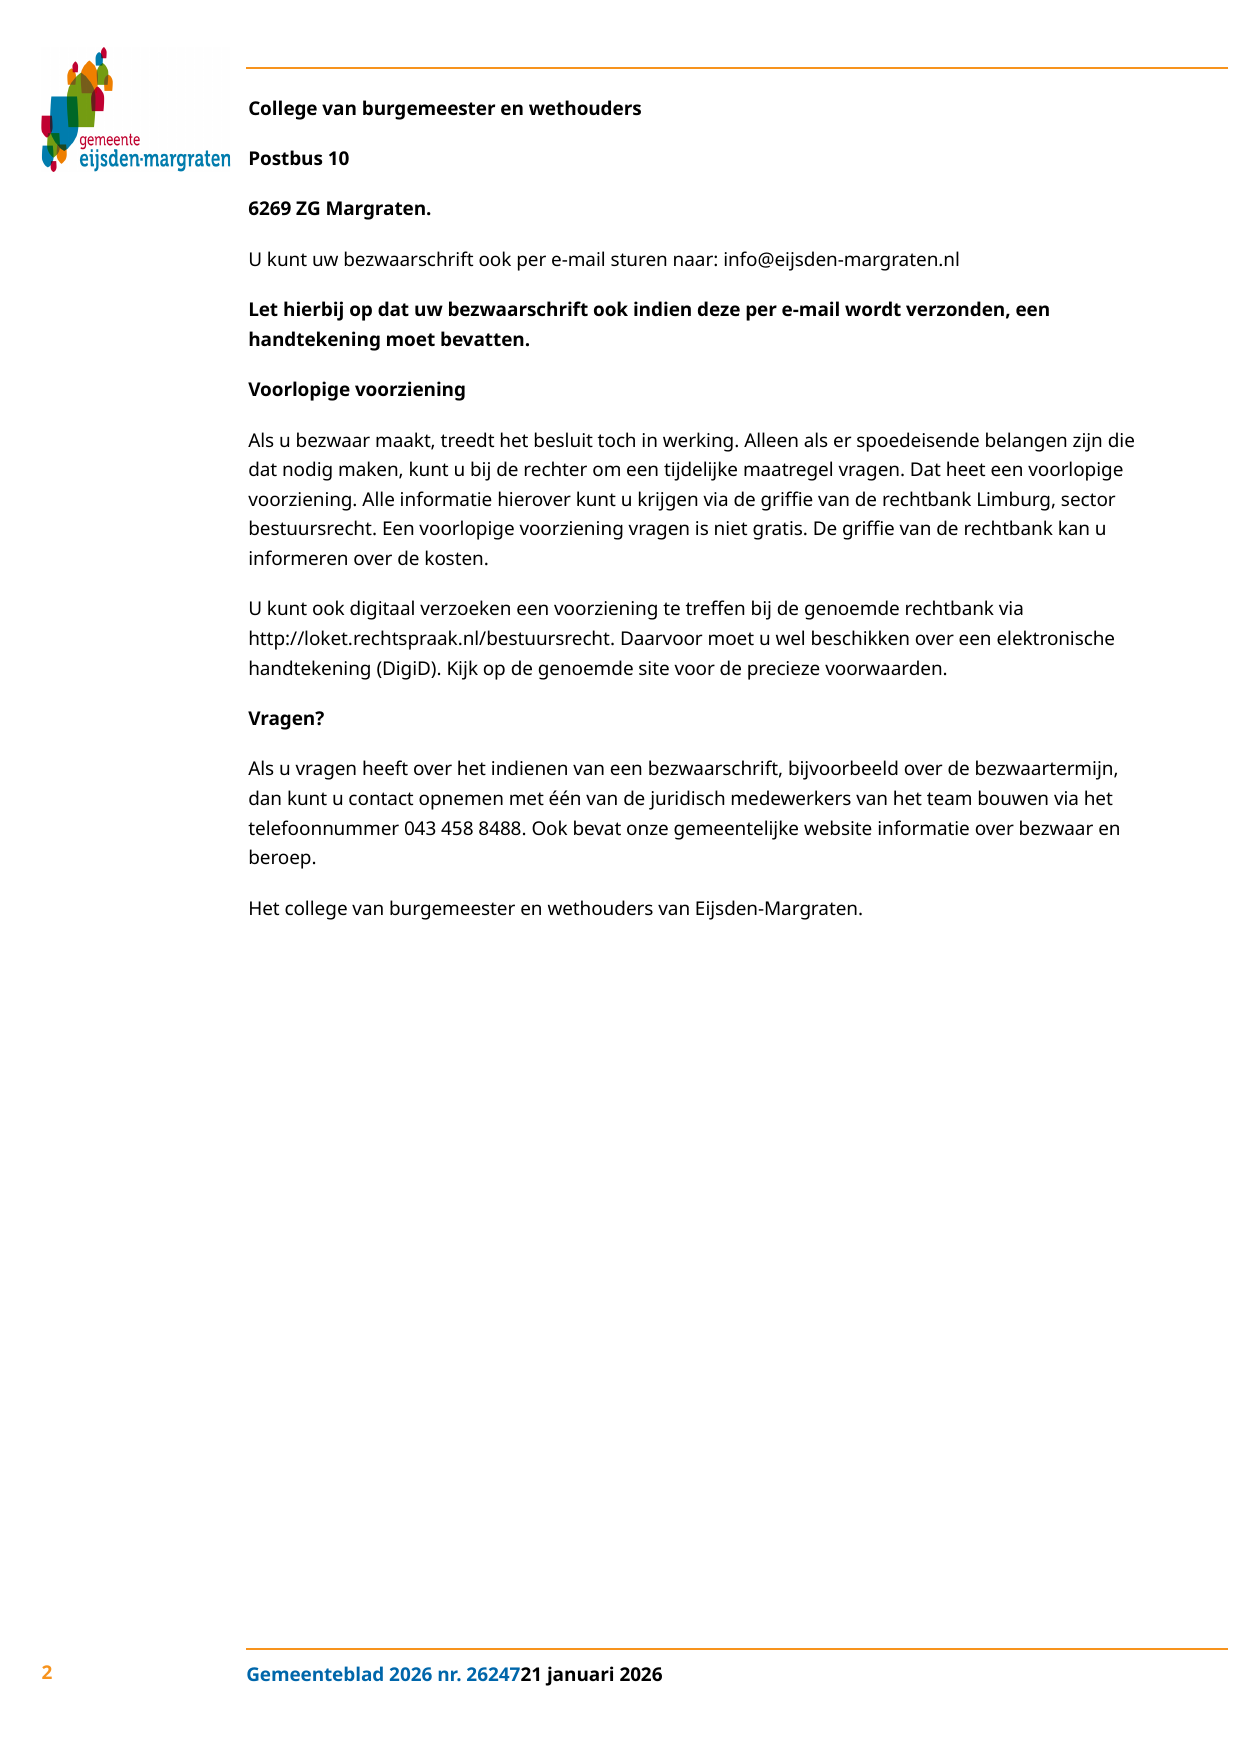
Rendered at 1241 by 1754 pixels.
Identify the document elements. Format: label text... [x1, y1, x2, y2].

text Voorlopige voorziening [248, 376, 1152, 402]
text 6269 ZG Margraten. [248, 196, 1152, 221]
text Als u vragen heeft over het indienen van een bezwaarschrift, bijvoorbeeld over de bezwaartermijn, dan kunt u contact opnemen met één van de juridisch medewerkers van het team bouwen via het telefoonnummer 043 458 8488. Ook bevat onze gemeentelijke website informatie over bezwaar en beroep. [248, 756, 1152, 870]
text Als u bezwaar maakt, treedt het besluit toch in werking. Alleen als er spoedeisende belangen zijn die dat nodig maken, kunt u bij de rechter om een tijdelijke maatregel vragen. Dat heet een voorlopige voorziening. Alle informatie hierover kunt u krijgen via de griffie van de rechtbank Limburg, sector bestuursrecht. Een voorlopige voorziening vragen is niet gratis. De griffie van de rechtbank kan u informeren over de kosten. [248, 427, 1152, 571]
text U kunt ook digitaal verzoeken een voorziening te treffen bij de genoemde rechtbank via http://loket.rechtspraak.nl/bestuursrecht. Daarvoor moet u wel beschikken over een elektronische handtekening (DigiD). Kijk op de genoemde site voor de precieze voorwaarden. [248, 596, 1152, 681]
text Postbus 10 [248, 145, 1152, 171]
text Let hierbij op dat uw bezwaarschrift ook indien deze per e-mail wordt verzonden, een handtekening moet bevatten. [248, 296, 1152, 352]
text Het college van burgemeester en wethouders van Eijsden-Margraten. [248, 895, 1152, 921]
text U kunt uw bezwaarschrift ook per e-mail sturen naar: info@eijsden-margraten.nl [248, 246, 1152, 272]
text College van burgemeester en wethouders [248, 95, 1152, 121]
text Vragen? [248, 705, 1152, 731]
picture [41, 47, 231, 172]
